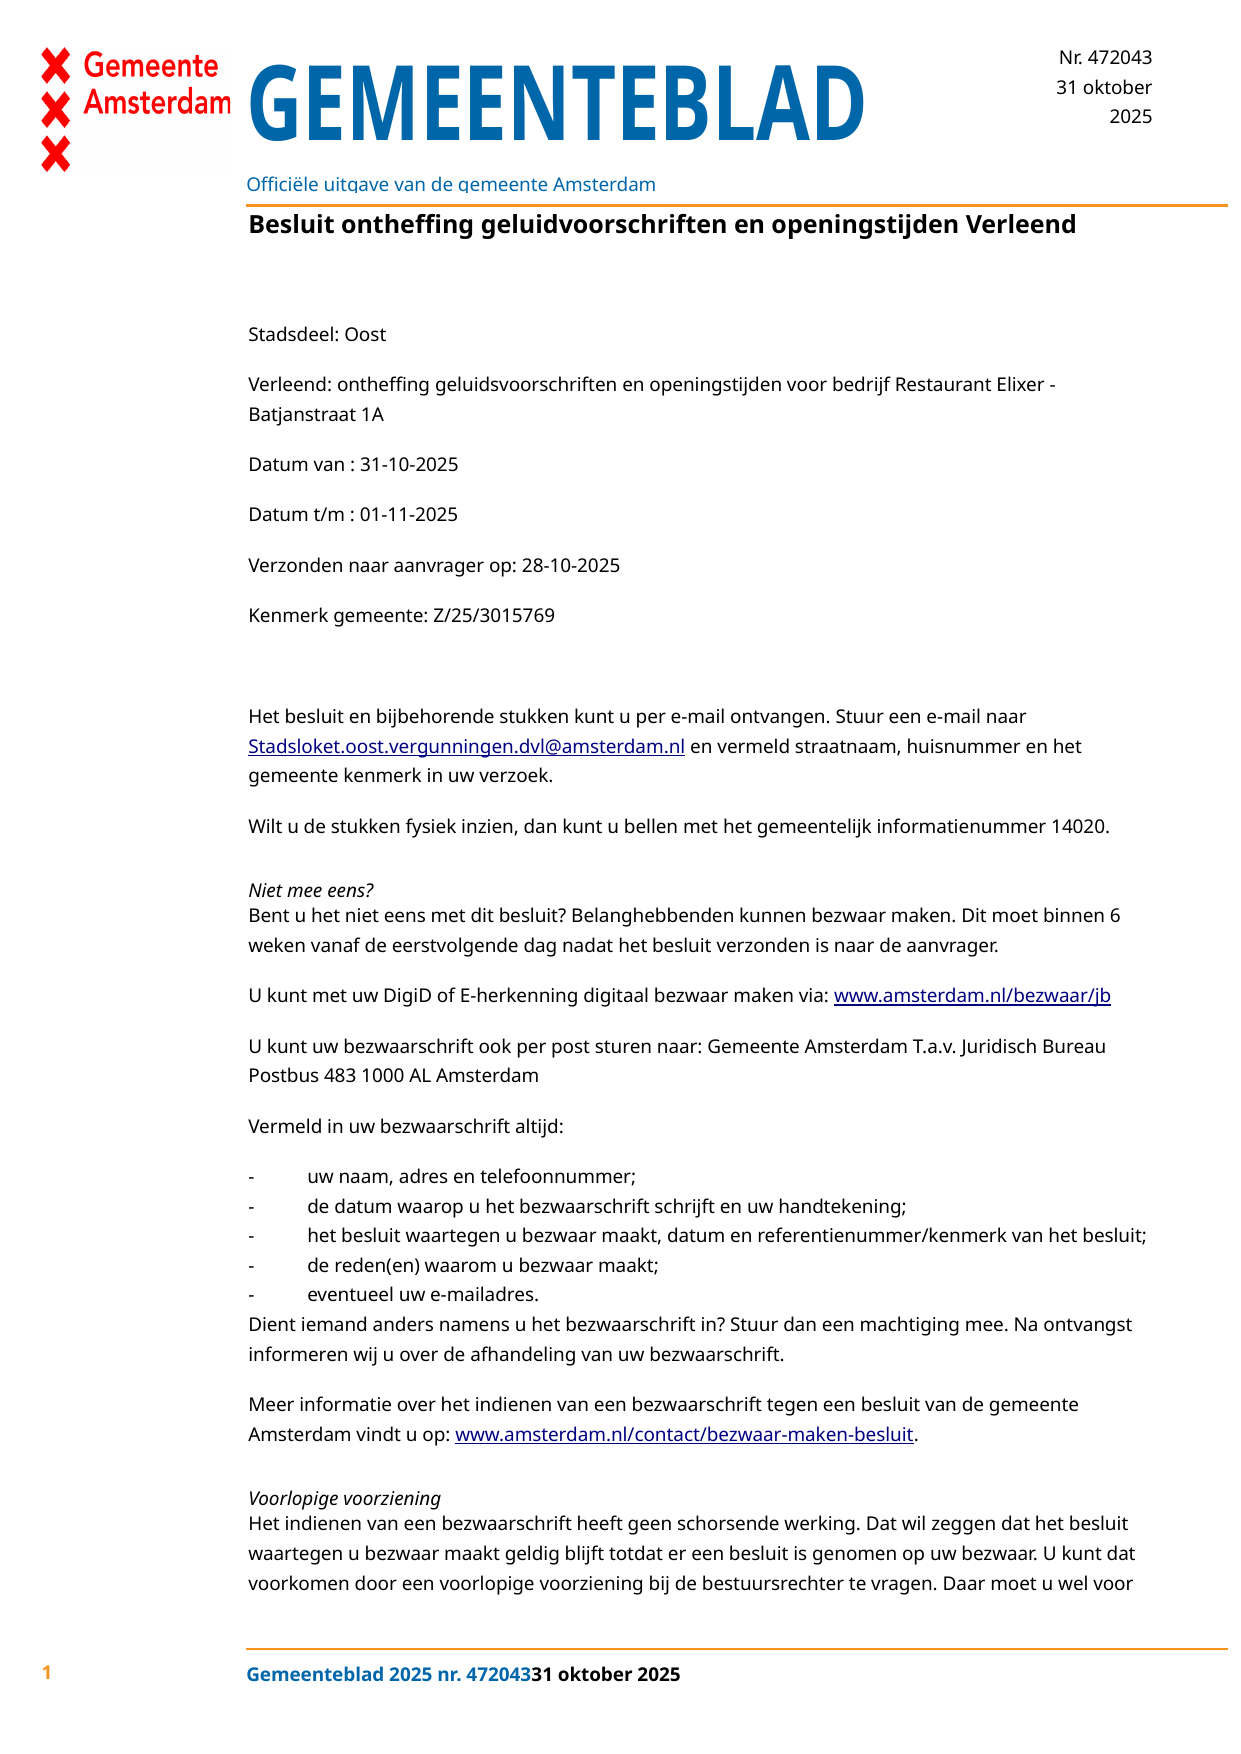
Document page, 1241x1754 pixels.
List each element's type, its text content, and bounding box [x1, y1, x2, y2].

text Meer informatie over het indienen van een bezwaarschrift tegen een besluit van de gemeente Amsterdam vindt u op: www.amsterdam.nl/contact/bezwaar-maken-besluit. [248, 1391, 1152, 1447]
text Verleend: ontheffing geluidsvoorschriften en openingstijden voor bedrijf Restaurant Elixer - Batjanstraat 1A [248, 371, 1152, 426]
text Het indienen van een bezwaarschrift heeft geen schorsende werking. Dat wil zeggen dat het besluit waartegen u bezwaar maakt geldig blijft totdat er een besluit is genomen op uw bezwaar. U kunt dat voorkomen door een voorlopige voorziening bij de bestuursrechter te vragen. Daar moet u wel voor [248, 1511, 1152, 1595]
text Bent u het niet eens met dit besluit? Belanghebbenden kunnen bezwaar maken. Dit moet binnen 6 weken vanaf de eerstvolgende dag nadat het besluit verzonden is naar de aanvrager. [248, 902, 1152, 958]
text Vermeld in uw bezwaarschrift altijd: [248, 1113, 1152, 1139]
text Wilt u de stukken fysiek inzien, dan kunt u bellen met het gemeentelijk informatienummer 14020. [248, 813, 1152, 838]
list de datum waarop u het bezwaarschrift schrijft en uw handtekening; [248, 1193, 1152, 1219]
text Datum t/m : 01-11-2025 [248, 502, 1152, 527]
text Dient iemand anders namens u het bezwaarschrift in? Stuur dan een machtiging mee. Na ontvangst informeren wij u over de afhandeling van uw bezwaarschrift. [248, 1311, 1152, 1367]
list eventueel uw e-mailadres. [248, 1282, 1152, 1307]
list het besluit waartegen u bezwaar maakt, datum en referentienummer/kenmerk van het besluit; [248, 1222, 1152, 1248]
text Datum van : 31-10-2025 [248, 451, 1152, 477]
text Besluit ontheffing geluidvoorschriften en openingstijden Verleend [248, 207, 1152, 241]
list de reden(en) waarom u bezwaar maakt; [248, 1252, 1152, 1278]
picture [41, 47, 231, 172]
text U kunt uw bezwaarschrift ook per post sturen naar: Gemeente Amsterdam T.a.v. Juridisch Bureau Postbus 483 1000 AL Amsterdam [248, 1033, 1152, 1088]
text Stadsdeel: Oost [248, 321, 1152, 346]
text Het besluit en bijbehorende stukken kunt u per e-mail ontvangen. Stuur een e-mail naar Stadsloket.oost.vergunningen.dvl@amsterdam.nl en vermeld straatnaam, huisnummer en het gemeente kenmerk in uw verzoek. [248, 703, 1152, 788]
text Voorlopige voorziening [248, 1485, 1152, 1511]
text U kunt met uw DigiD of E-herkenning digitaal bezwaar maken via: www.amsterdam.nl/bezwaar/jb [248, 982, 1152, 1008]
text Niet mee eens? [248, 877, 1152, 902]
text Verzonden naar aanvrager op: 28-10-2025 [248, 552, 1152, 578]
text Kenmerk gemeente: Z/25/3015769 [248, 602, 1152, 628]
list uw naam, adres en telefoonnummer; [248, 1163, 1152, 1189]
